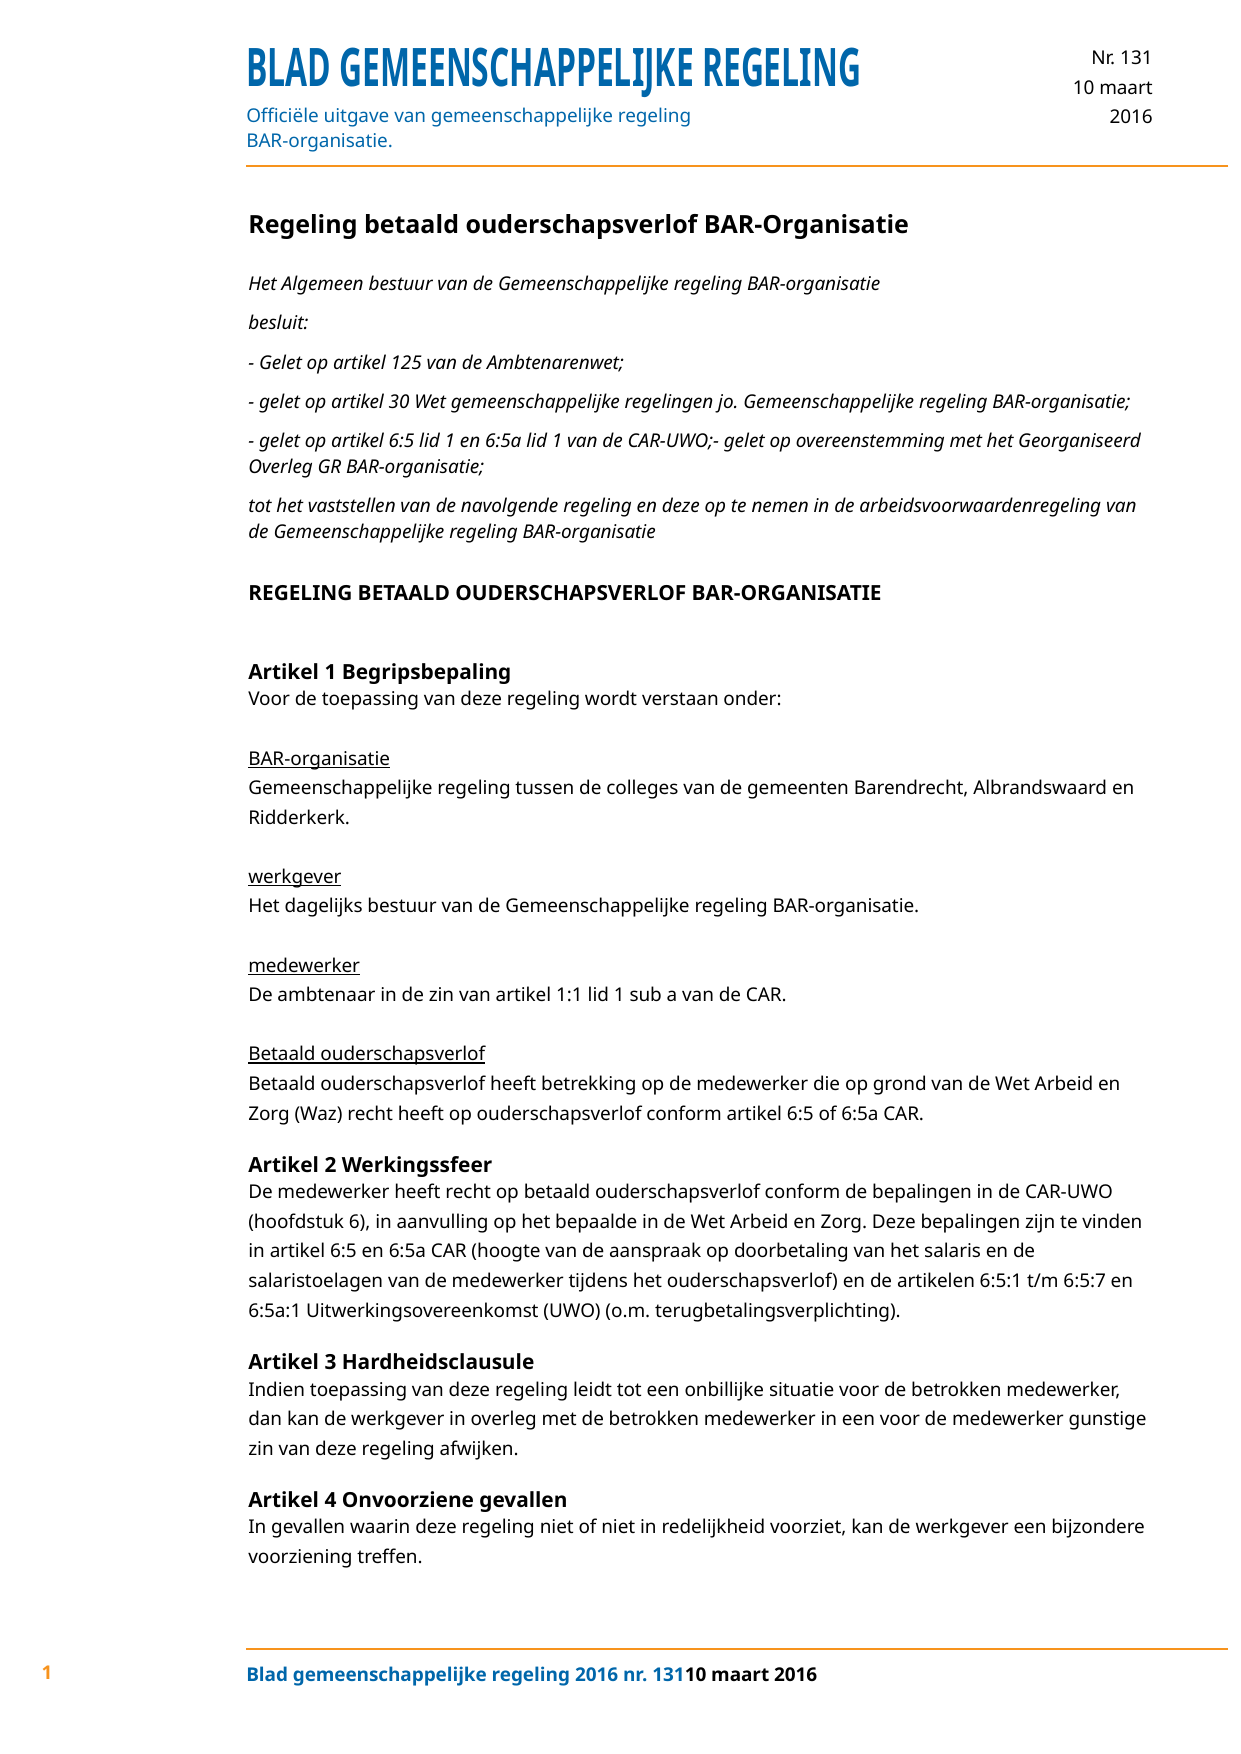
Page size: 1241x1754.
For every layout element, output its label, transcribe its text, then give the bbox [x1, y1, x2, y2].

text - gelet op artikel 30 Wet gemeenschappelijke regelingen jo. Gemeenschappelijke regeling BAR-organisatie; [248, 388, 1152, 414]
text Het Algemeen bestuur van de Gemeenschappelijke regeling BAR-organisatie [248, 270, 1152, 296]
text - gelet op artikel 6:5 lid 1 en 6:5a lid 1 van de CAR-UWO;- gelet op overeenstemming met het Georganiseerd Overleg GR BAR-organisatie; [248, 427, 1152, 479]
text Artikel 1 Begripsbepaling [248, 657, 1152, 686]
text Voor de toepassing van deze regeling wordt verstaan onder: [248, 686, 1152, 711]
text BAR-organisatie [248, 745, 1152, 770]
text Regeling betaald ouderschapsverlof BAR-Organisatie [248, 207, 1152, 241]
text De ambtenaar in de zin van artikel 1:1 lid 1 sub a van de CAR. [248, 981, 1152, 1007]
text tot het vaststellen van de navolgende regeling en deze op te nemen in de arbeidsvoorwaardenregeling van de Gemeenschappelijke regeling BAR-organisatie [248, 492, 1152, 544]
text medewerker [248, 952, 1152, 977]
text werkgever [248, 863, 1152, 889]
text De medewerker heeft recht op betaald ouderschapsverlof conform de bepalingen in de CAR-UWO (hoofdstuk 6), in aanvulling op het bepaalde in de Wet Arbeid en Zorg. Deze bepalingen zijn te vinden in artikel 6:5 en 6:5a CAR (hoogte van de aanspraak op doorbetaling van het salaris en de salaristoelagen van de medewerker tijdens het ouderschapsverlof) en de artikelen 6:5:1 t/m 6:5:7 en 6:5a:1 Uitwerkingsovereenkomst (UWO) (o.m. terugbetalingsverplichting). [248, 1178, 1152, 1323]
text Het dagelijks bestuur van de Gemeenschappelijke regeling BAR-organisatie. [248, 893, 1152, 918]
text Gemeenschappelijke regeling tussen de colleges van de gemeenten Barendrecht, Albrandswaard en Ridderkerk. [248, 774, 1152, 829]
text In gevallen waarin deze regeling niet of niet in redelijkheid voorziet, kan de werkgever een bijzondere voorziening treffen. [248, 1514, 1152, 1569]
text - Gelet op artikel 125 van de Ambtenarenwet; [248, 349, 1152, 374]
text Betaald ouderschapsverlof heeft betrekking op de medewerker die op grond van de Wet Arbeid en Zorg (Waz) recht heeft op ouderschapsverlof conform artikel 6:5 of 6:5a CAR. [248, 1070, 1152, 1125]
text Artikel 3 Hardheidsclausule [248, 1347, 1152, 1376]
text Artikel 2 Werkingssfeer [248, 1150, 1152, 1178]
text Artikel 4 Onvoorziene gevallen [248, 1485, 1152, 1514]
text Betaald ouderschapsverlof [248, 1041, 1152, 1066]
text REGELING BETAALD OUDERSCHAPSVERLOF BAR-ORGANISATIE [248, 578, 1152, 607]
text Indien toepassing van deze regeling leidt tot een onbillijke situatie voor de betrokken medewerker, dan kan de werkgever in overleg met de betrokken medewerker in een voor de medewerker gunstige zin van deze regeling afwijken. [248, 1376, 1152, 1461]
picture [41, 47, 231, 172]
text besluit: [248, 309, 1152, 335]
